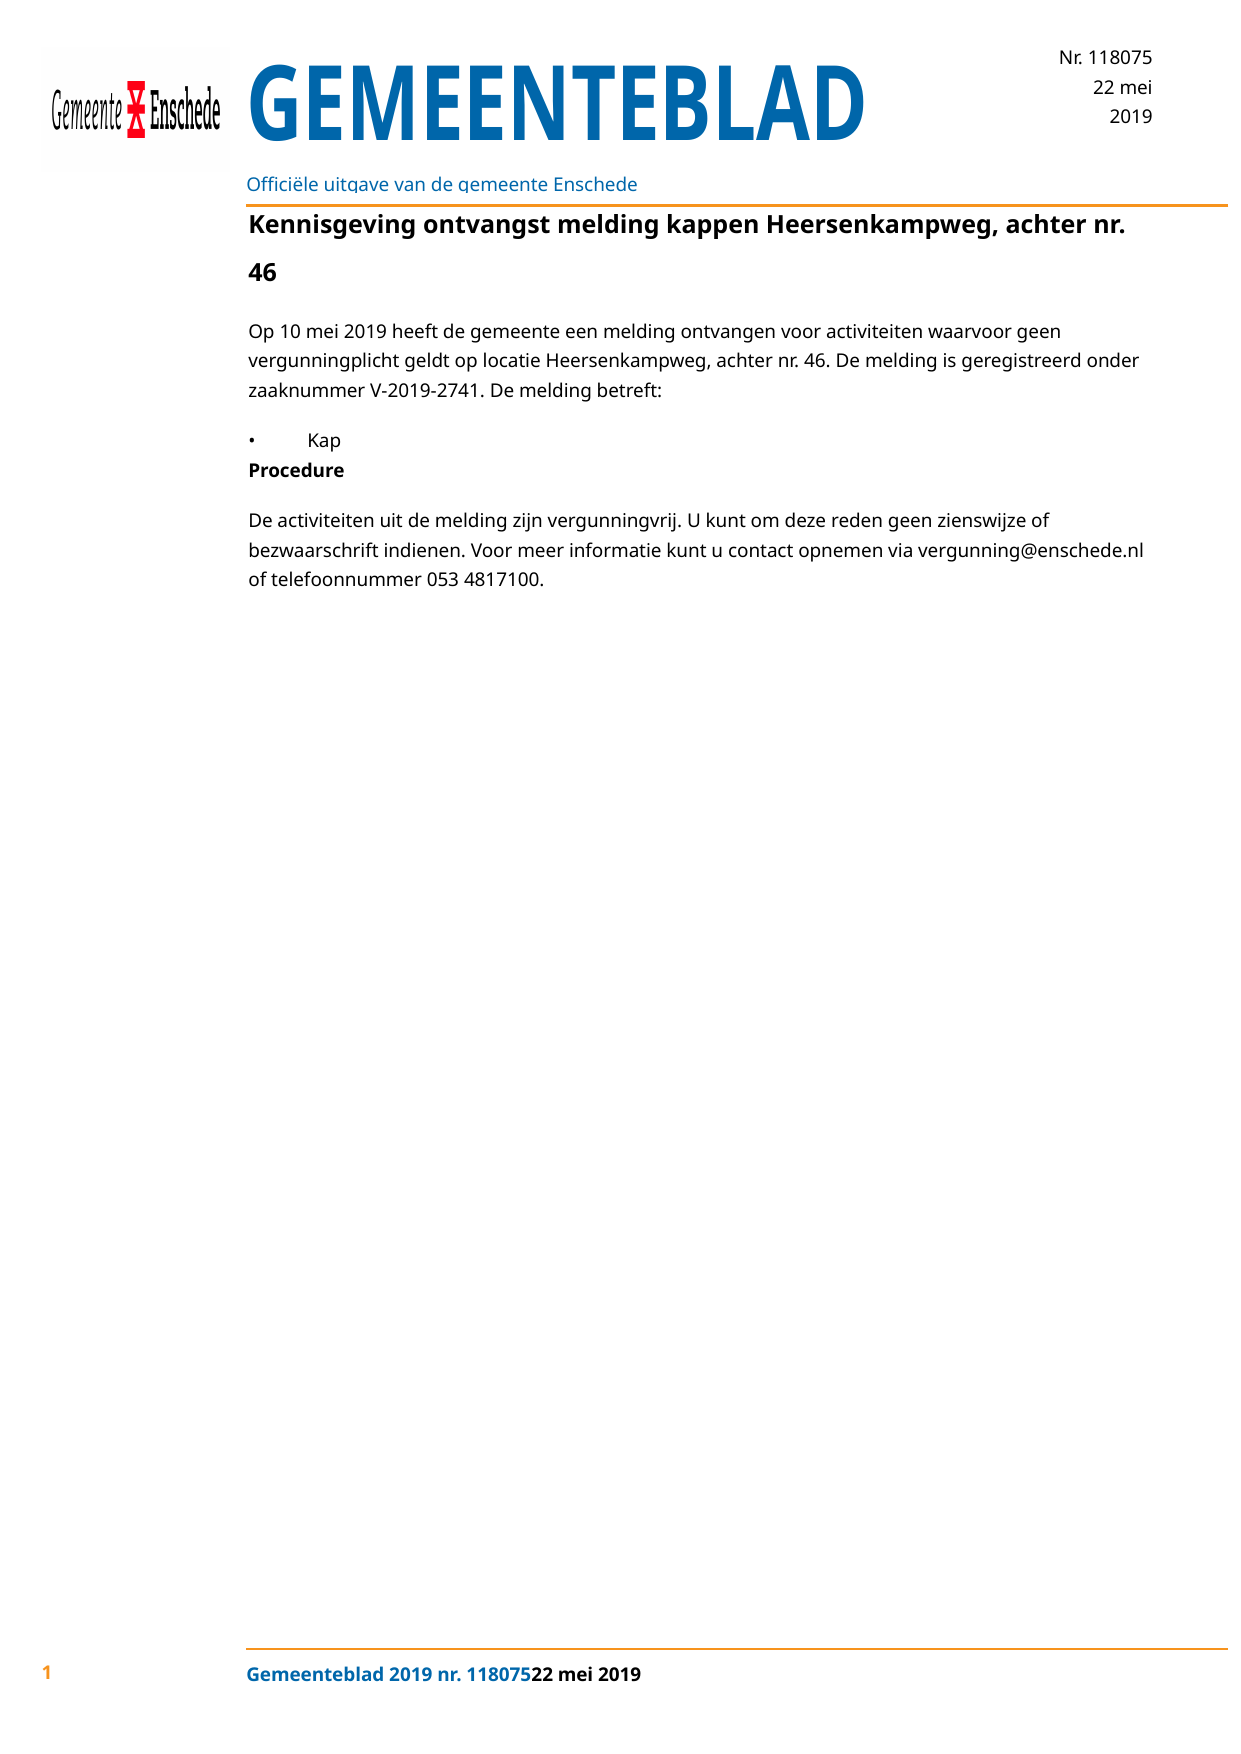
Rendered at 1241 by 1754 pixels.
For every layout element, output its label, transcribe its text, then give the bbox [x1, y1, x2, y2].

text Kennisgeving ontvangst melding kappen Heersenkampweg, achter nr. 46 [248, 207, 1152, 288]
text Op 10 mei 2019 heeft de gemeente een melding ontvangen voor activiteiten waarvoor geen vergunningplicht geldt op locatie Heersenkampweg, achter nr. 46. De melding is geregistreerd onder zaaknummer V-2019-2741. De melding betreft: [248, 318, 1152, 403]
list Kap [248, 427, 1152, 453]
picture [41, 47, 231, 172]
text Procedure [248, 457, 1152, 483]
text De activiteiten uit de melding zijn vergunningvrij. U kunt om deze reden geen zienswijze of bezwaarschrift indienen. Voor meer informatie kunt u contact opnemen via vergunning@enschede.nl of telefoonnummer 053 4817100. [248, 507, 1152, 592]
